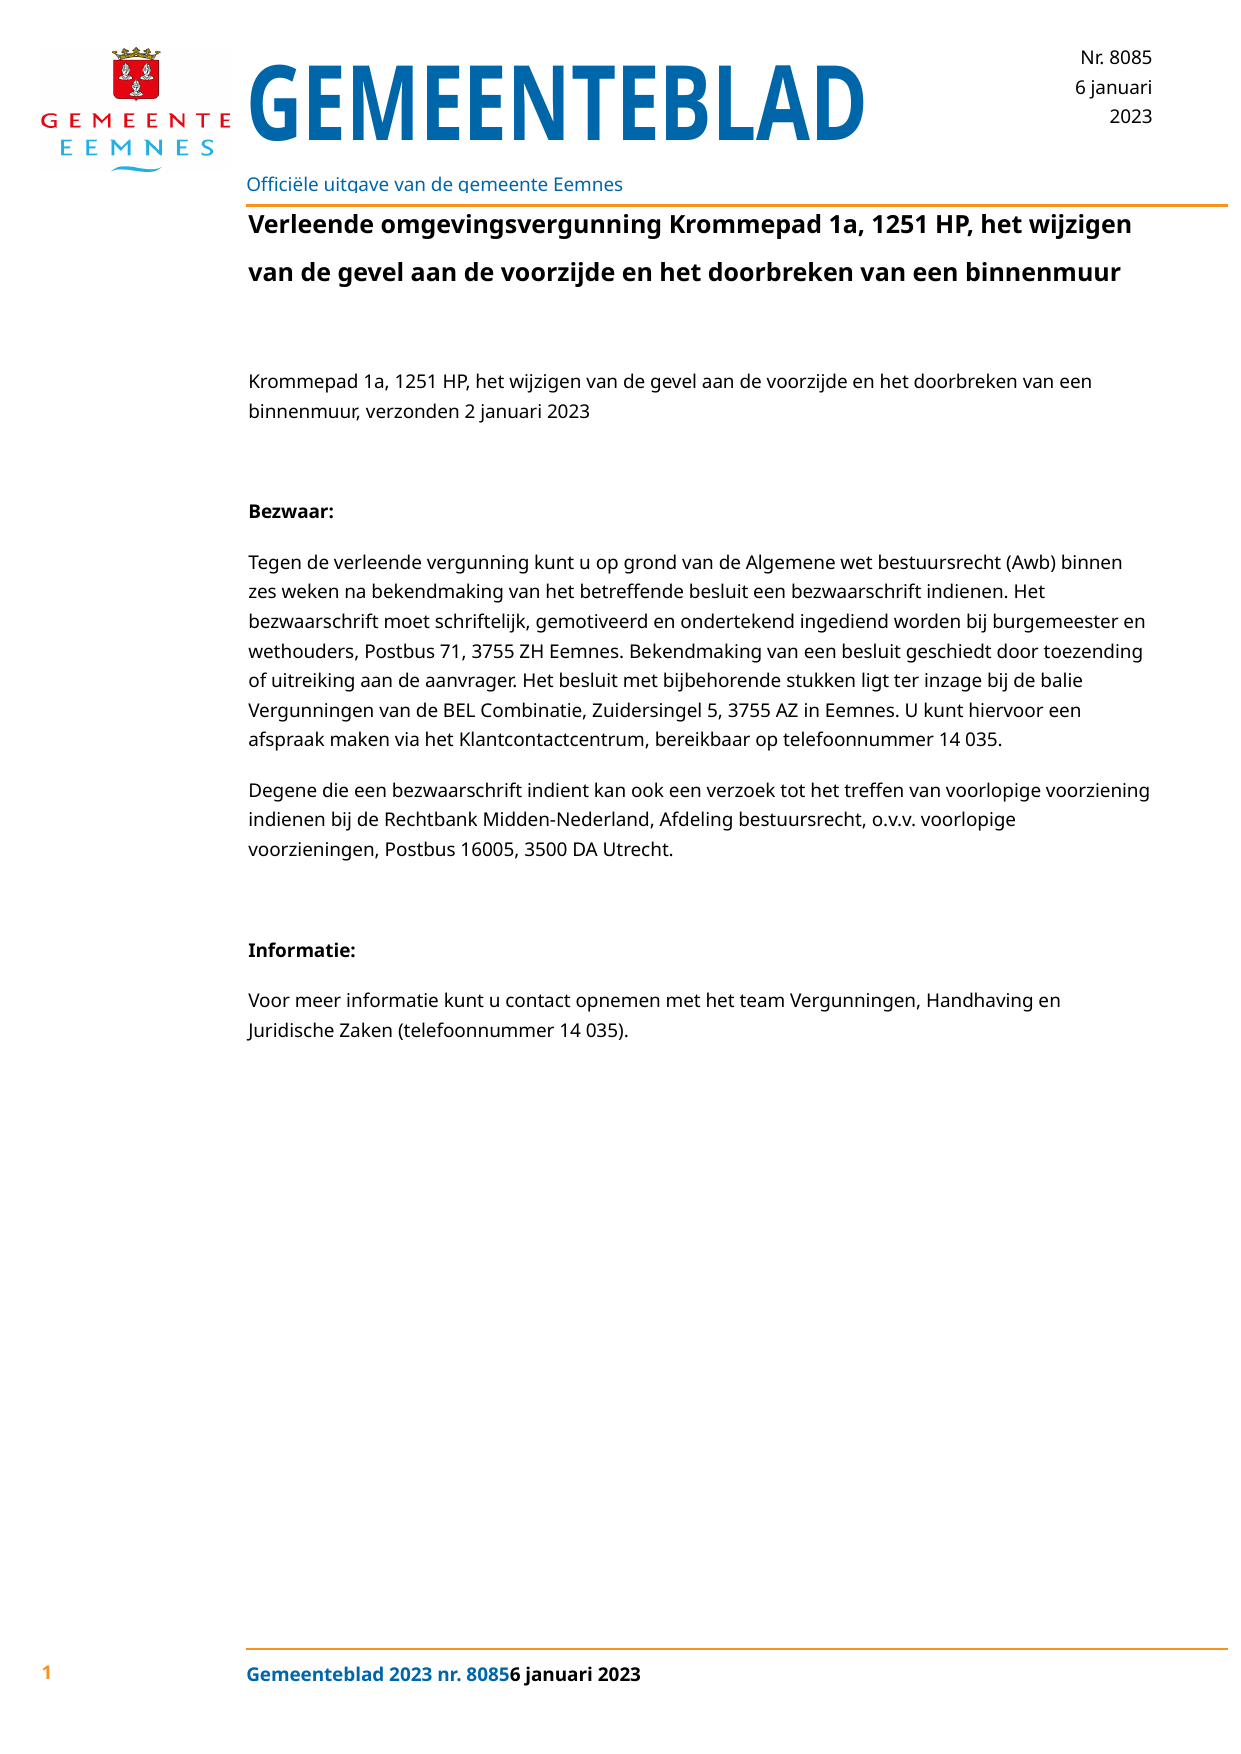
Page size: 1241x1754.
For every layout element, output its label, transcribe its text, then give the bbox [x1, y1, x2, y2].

text Bezwaar: [248, 499, 1152, 524]
text Tegen de verleende vergunning kunt u op grond van de Algemene wet bestuursrecht (Awb) binnen zes weken na bekendmaking van het betreffende besluit een bezwaarschrift indienen. Het bezwaarschrift moet schriftelijk, gemotiveerd en ondertekend ingediend worden bij burgemeester en wethouders, Postbus 71, 3755 ZH Eemnes. Bekendmaking van een besluit geschiedt door toezending of uitreiking aan de aanvrager. Het besluit met bijbehorende stukken ligt ter inzage bij de balie Vergunningen van de BEL Combinatie, Zuidersingel 5, 3755 AZ in Eemnes. U kunt hiervoor een afspraak maken via het Klantcontactcentrum, bereikbaar op telefoonnummer 14 035. [248, 549, 1152, 752]
picture [41, 47, 231, 172]
text Informatie: [248, 937, 1152, 963]
text Voor meer informatie kunt u contact opnemen met het team Vergunningen, Handhaving en Juridische Zaken (telefoonnummer 14 035). [248, 987, 1152, 1043]
text Verleende omgevingsvergunning Krommepad 1a, 1251 HP, het wijzigen van de gevel aan de voorzijde en het doorbreken van een binnenmuur [248, 207, 1152, 288]
text Krommepad 1a, 1251 HP, het wijzigen van de gevel aan de voorzijde en het doorbreken van een binnenmuur, verzonden 2 januari 2023 [248, 368, 1152, 424]
text Degene die een bezwaarschrift indient kan ook een verzoek tot het treffen van voorlopige voorziening indienen bij de Rechtbank Midden-Nederland, Afdeling bestuursrecht, o.v.v. voorlopige voorzieningen, Postbus 16005, 3500 DA Utrecht. [248, 777, 1152, 862]
